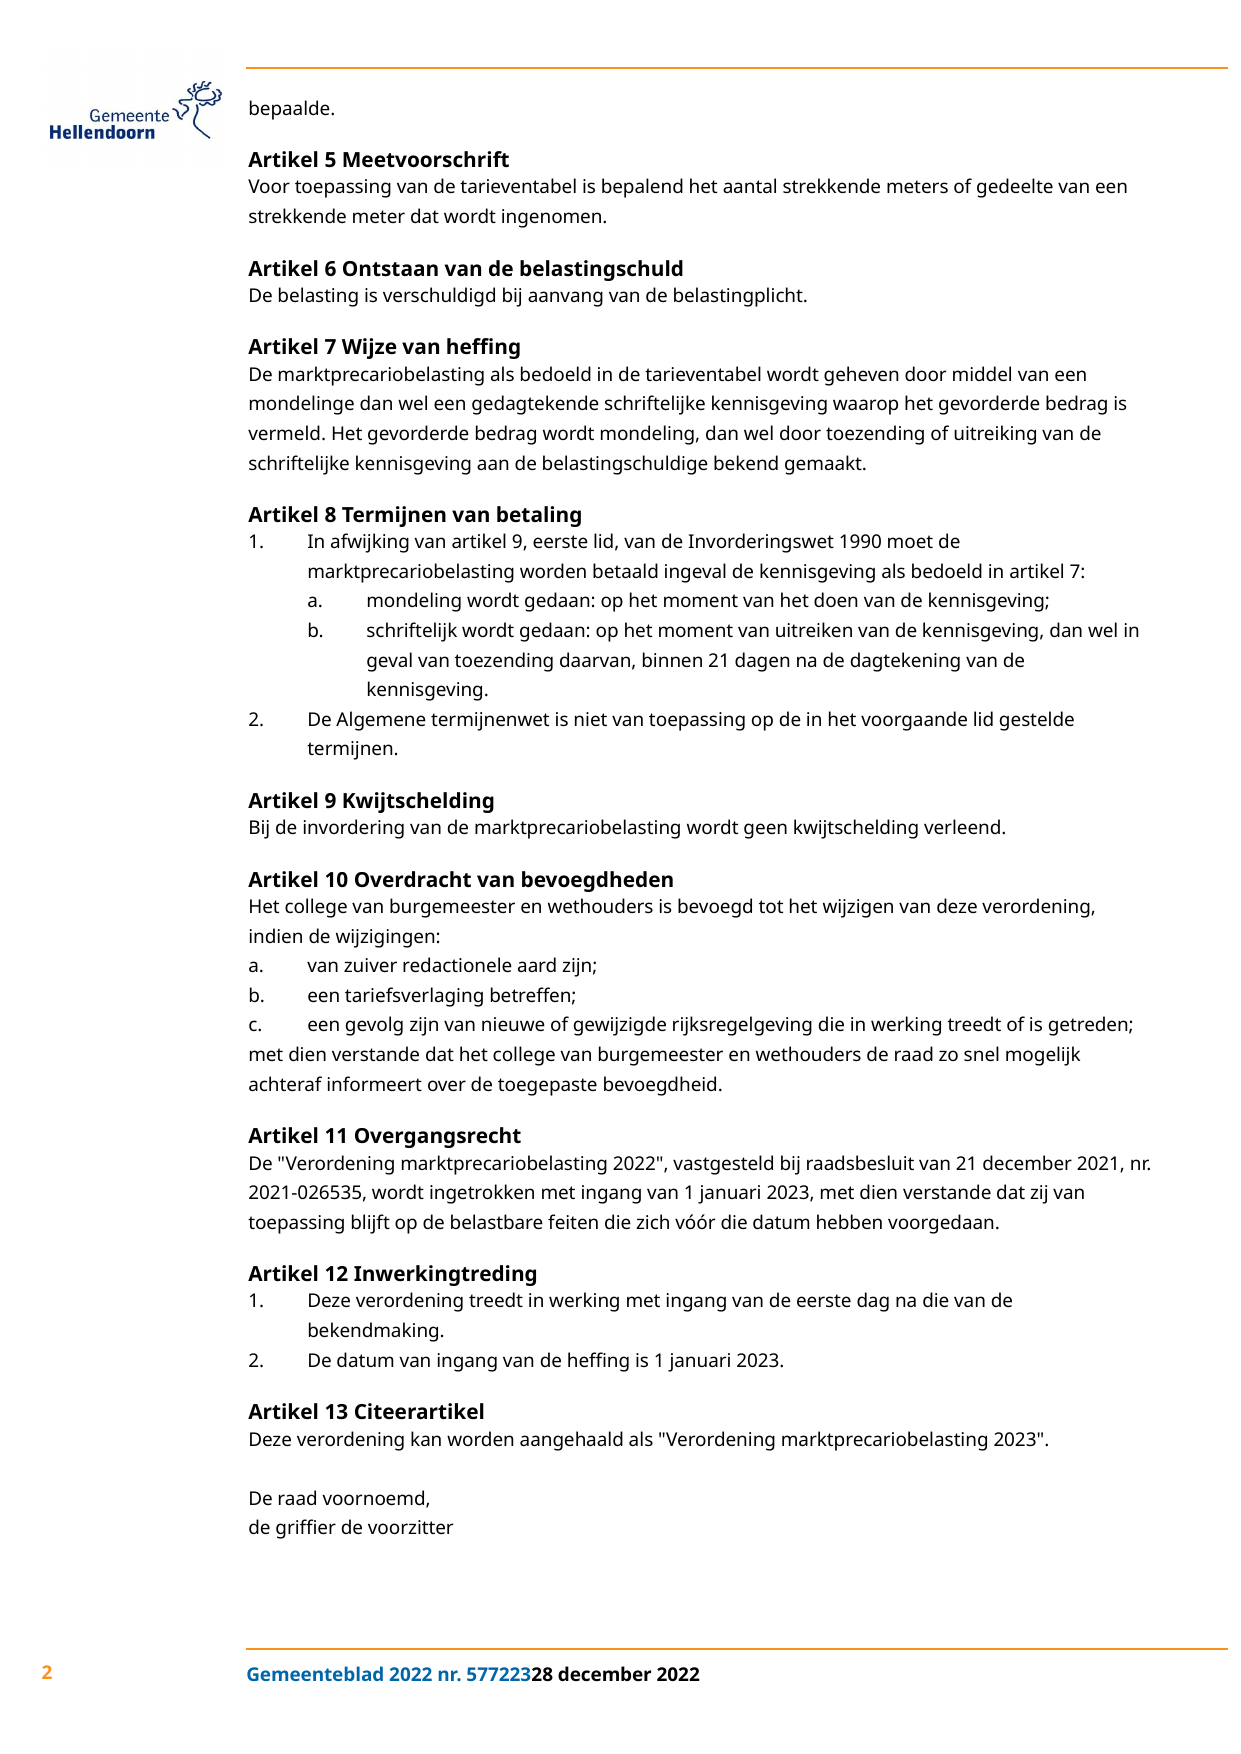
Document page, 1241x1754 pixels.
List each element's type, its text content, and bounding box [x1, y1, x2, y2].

list mondeling wordt gedaan: op het moment van het doen van de kennisgeving; [307, 588, 1152, 613]
text Artikel 12 Inwerkingtreding [248, 1259, 1152, 1288]
text De "Verordening marktprecariobelasting 2022", vastgesteld bij raadsbesluit van 21 december 2021, nr. 2021-026535, wordt ingetrokken met ingang van 1 januari 2023, met dien verstande dat zij van toepassing blijft op de belastbare feiten die zich vóór die datum hebben voorgedaan. [248, 1150, 1152, 1234]
text de griffier de voorzitter [248, 1514, 1152, 1540]
list een gevolg zijn van nieuwe of gewijzigde rijksregelgeving die in werking treedt of is getreden; [248, 1012, 1152, 1037]
text Het college van burgemeester en wethouders is bevoegd tot het wijzigen van deze verordening, indien de wijzigingen: [248, 893, 1152, 949]
text De raad voornoemd, [248, 1485, 1152, 1511]
text Artikel 7 Wijze van heffing [248, 332, 1152, 361]
text Artikel 6 Ontstaan van de belastingschuld [248, 254, 1152, 282]
list Deze verordening treedt in werking met ingang van de eerste dag na die van de bekendmaking. [248, 1288, 1152, 1343]
list In afwijking van artikel 9, eerste lid, van de Invorderingswet 1990 moet de marktprecariobelasting worden betaald ingeval de kennisgeving als bedoeld in artikel 7: [248, 528, 1152, 584]
text Artikel 11 Overgangsrecht [248, 1121, 1152, 1150]
list van zuiver redactionele aard zijn; [248, 952, 1152, 978]
list De Algemene termijnenwet is niet van toepassing op de in het voorgaande lid gestelde termijnen. [248, 706, 1152, 761]
text Artikel 5 Meetvoorschrift [248, 145, 1152, 174]
text Artikel 9 Kwijtschelding [248, 786, 1152, 814]
text Deze verordening kan worden aangehaald als "Verordening marktprecariobelasting 2023". [248, 1426, 1152, 1451]
text De belasting is verschuldigd bij aanvang van de belastingplicht. [248, 282, 1152, 308]
text bepaalde. [248, 95, 1152, 121]
text Bij de invordering van de marktprecariobelasting wordt geen kwijtschelding verleend. [248, 814, 1152, 840]
list een tariefsverlaging betreffen; [248, 982, 1152, 1008]
list De datum van ingang van de heffing is 1 januari 2023. [248, 1347, 1152, 1373]
text met dien verstande dat het college van burgemeester en wethouders de raad zo snel mogelijk achteraf informeert over de toegepaste bevoegdheid. [248, 1041, 1152, 1097]
text Artikel 10 Overdracht van bevoegdheden [248, 865, 1152, 893]
text Artikel 13 Citeerartikel [248, 1397, 1152, 1426]
text Artikel 8 Termijnen van betaling [248, 500, 1152, 528]
list schriftelijk wordt gedaan: op het moment van uitreiken van de kennisgeving, dan wel in geval van toezending daarvan, binnen 21 dagen na de dagtekening van de kennisgeving. [307, 617, 1152, 702]
text Voor toepassing van de tarieventabel is bepalend het aantal strekkende meters of gedeelte van een strekkende meter dat wordt ingenomen. [248, 174, 1152, 229]
text De marktprecariobelasting als bedoeld in de tarieventabel wordt geheven door middel van een mondelinge dan wel een gedagtekende schriftelijke kennisgeving waarop het gevorderde bedrag is vermeld. Het gevorderde bedrag wordt mondeling, dan wel door toezending of uitreiking van de schriftelijke kennisgeving aan de belastingschuldige bekend gemaakt. [248, 361, 1152, 475]
picture [41, 47, 231, 172]
